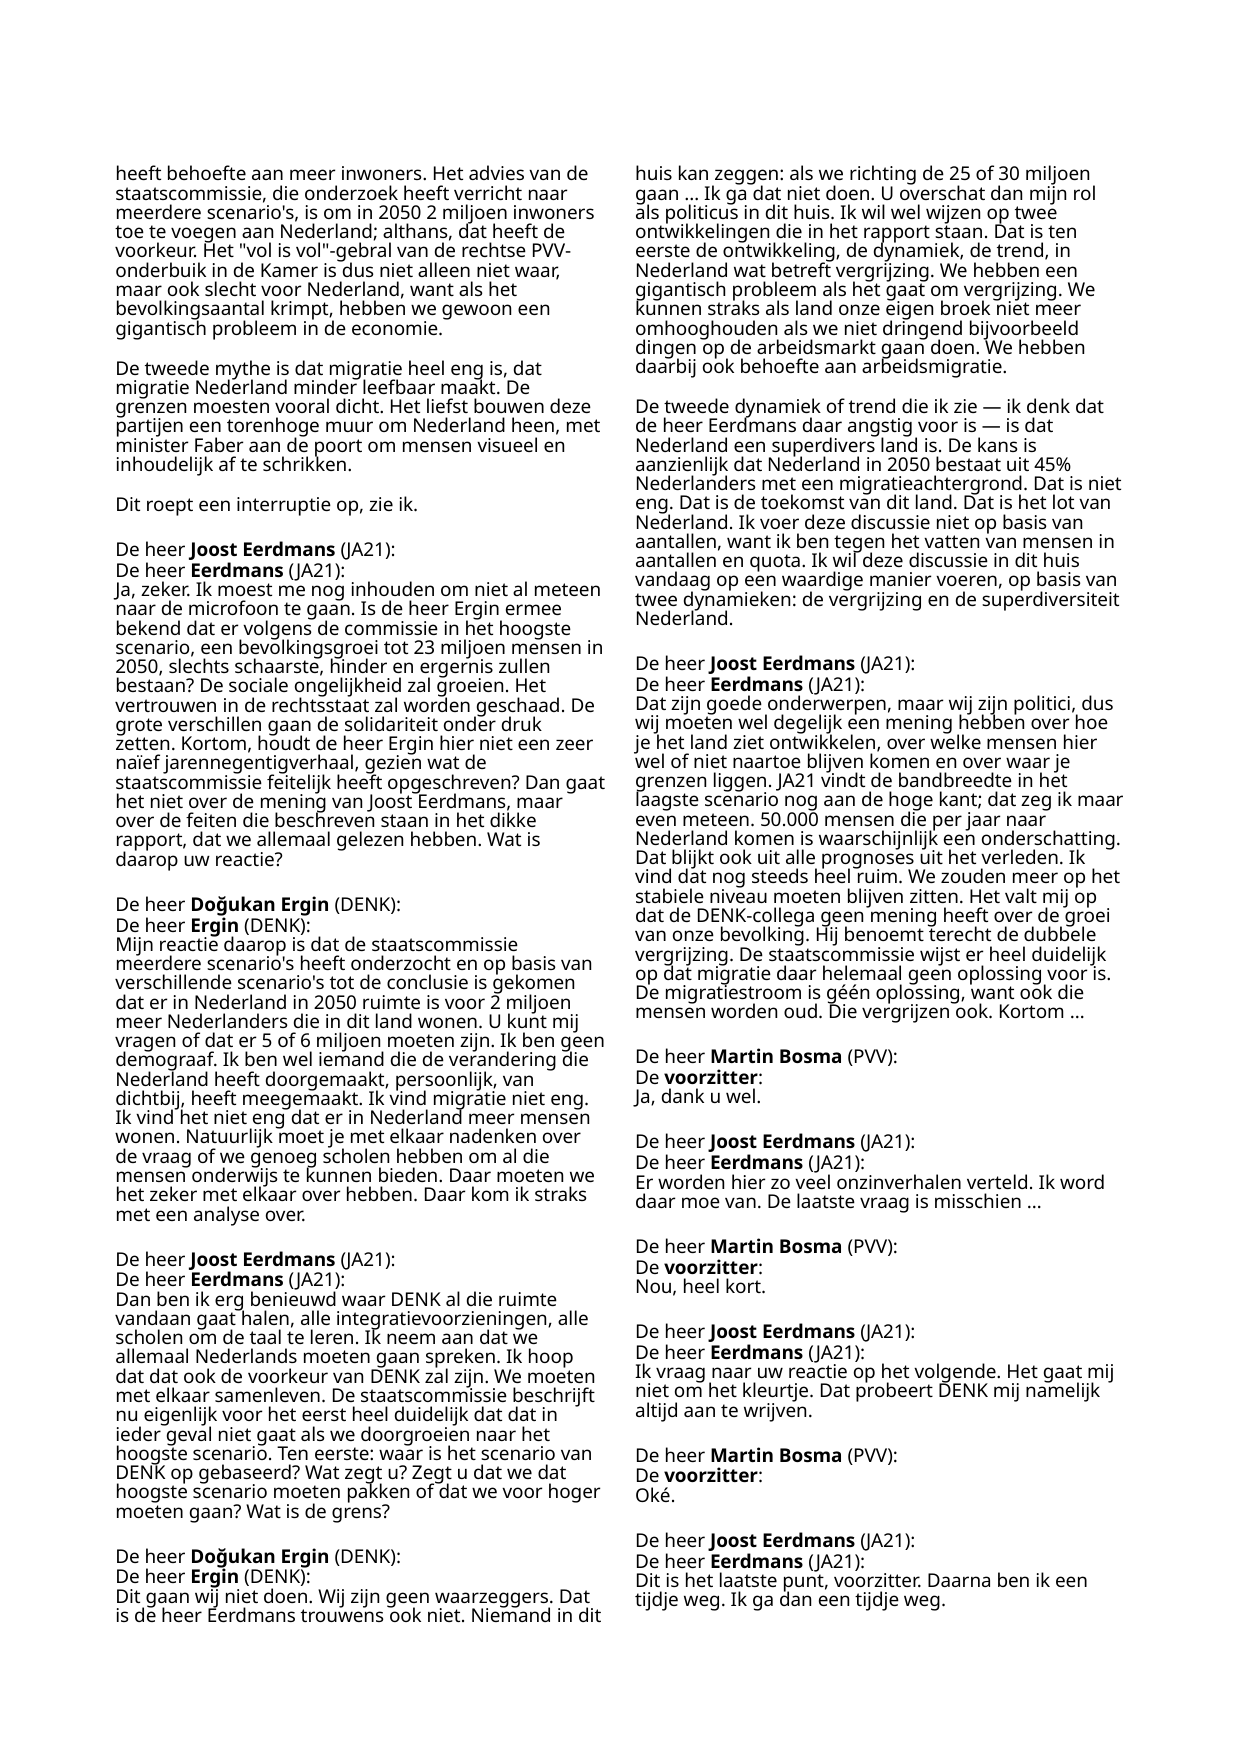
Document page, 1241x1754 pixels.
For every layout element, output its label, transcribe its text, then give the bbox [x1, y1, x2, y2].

text De heer Joost Eerdmans (JA21): [635, 1318, 1125, 1344]
text De heer Ergin (DENK): [115, 917, 605, 936]
text De heer Joost Eerdmans (JA21): [115, 536, 605, 562]
text Ik vraag naar uw reactie op het volgende. Het gaat mij niet om het kleurtje. Dat probeert DENK mij namelijk altijd aan te wrijven. [635, 1363, 1125, 1421]
text Dat zijn goede onderwerpen, maar wij zijn politici, dus wij moeten wel degelijk een mening hebben over hoe je het land ziet ontwikkelen, over welke mensen hier wel of niet naartoe blijven komen en over waar je grenzen liggen. JA21 vindt de bandbreedte in het laagste scenario nog aan de hoge kant; dat zeg ik maar even meteen. 50.000 mensen die per jaar naar Nederland komen is waarschijnlijk een onderschatting. Dat blijkt ook uit alle prognoses uit het verleden. Ik vind dat nog steeds heel ruim. We zouden meer op het stabiele niveau moeten blijven zitten. Het valt mij op dat de DENK-collega geen mening heeft over de groei van onze bevolking. Hij benoemt terecht de dubbele vergrijzing. De staatscommissie wijst er heel duidelijk op dat migratie daar helemaal geen oplossing voor is. De migratiestroom is géén oplossing, want ook die mensen worden oud. Die vergrijzen ook. Kortom … [635, 695, 1125, 1023]
text Nou, heel kort. [635, 1278, 1125, 1297]
text De heer Ergin (DENK): [115, 1568, 605, 1588]
text heeft behoefte aan meer inwoners. Het advies van de staatscommissie, die onderzoek heeft verricht naar meerdere scenario's, is om in 2050 2 miljoen inwoners toe te voegen aan Nederland; althans, dat heeft de voorkeur. Het "vol is vol"-gebral van de rechtse PVV-onderbuik in de Kamer is dus niet alleen niet waar, maar ook slecht voor Nederland, want als het bevolkingsaantal krimpt, hebben we gewoon een gigantisch probleem in de economie. [115, 165, 605, 339]
text Dit gaan wij niet doen. Wij zijn geen waarzeggers. Dat is de heer Eerdmans trouwens ook niet. Niemand in dit [115, 1588, 605, 1626]
text De voorzitter: [635, 1259, 1125, 1278]
text De heer Eerdmans (JA21): [635, 676, 1125, 695]
text Dit roept een interruptie op, zie ik. [115, 496, 605, 515]
text De heer Eerdmans (JA21): [635, 1154, 1125, 1174]
text De heer Joost Eerdmans (JA21): [635, 1527, 1125, 1553]
text De heer Eerdmans (JA21): [115, 562, 605, 581]
text De tweede mythe is dat migratie heel eng is, dat migratie Nederland minder leefbaar maakt. De grenzen moesten vooral dicht. Het liefst bouwen deze partijen een torenhoge muur om Nederland heen, met minister Faber aan de poort om mensen visueel en inhoudelijk af te schrikken. [115, 359, 605, 475]
text De tweede dynamiek of trend die ik zie — ik denk dat de heer Eerdmans daar angstig voor is — is dat Nederland een superdivers land is. De kans is aanzienlijk dat Nederland in 2050 bestaat uit 45% Nederlanders met een migratieachtergrond. Dat is niet eng. Dat is de toekomst van dit land. Dat is het lot van Nederland. Ik voer deze discussie niet op basis van aantallen, want ik ben tegen het vatten van mensen in aantallen en quota. Ik wil deze discussie in dit huis vandaag op een waardige manier voeren, op basis van twee dynamieken: de vergrijzing en de superdiversiteit Nederland. [635, 398, 1125, 629]
text De heer Doğukan Ergin (DENK): [115, 891, 605, 917]
text Mijn reactie daarop is dat de staatscommissie meerdere scenario's heeft onderzocht en op basis van verschillende scenario's tot de conclusie is gekomen dat er in Nederland in 2050 ruimte is voor 2 miljoen meer Nederlanders die in dit land wonen. U kunt mij vragen of dat er 5 of 6 miljoen moeten zijn. Ik ben geen demograaf. Ik ben wel iemand die de verandering die Nederland heeft doorgemaakt, persoonlijk, van dichtbij, heeft meegemaakt. Ik vind migratie niet eng. Ik vind het niet eng dat er in Nederland meer mensen wonen. Natuurlijk moet je met elkaar nadenken over de vraag of we genoeg scholen hebben om al die mensen onderwijs te kunnen bieden. Daar moeten we het zeker met elkaar over hebben. Daar kom ik straks met een analyse over. [115, 936, 605, 1225]
text Dan ben ik erg benieuwd waar DENK al die ruimte vandaan gaat halen, alle integratievoorzieningen, alle scholen om de taal te leren. Ik neem aan dat we allemaal Nederlands moeten gaan spreken. Ik hoop dat dat ook de voorkeur van DENK zal zijn. We moeten met elkaar samenleven. De staatscommissie beschrijft nu eigenlijk voor het eerst heel duidelijk dat dat in ieder geval niet gaat als we doorgroeien naar het hoogste scenario. Ten eerste: waar is het scenario van DENK op gebaseerd? Wat zegt u? Zegt u dat we dat hoogste scenario moeten pakken of dat we voor hoger moeten gaan? Wat is de grens? [115, 1291, 605, 1522]
text Er worden hier zo veel onzinverhalen verteld. Ik word daar moe van. De laatste vraag is misschien … [635, 1174, 1125, 1212]
text Oké. [635, 1487, 1125, 1506]
text huis kan zeggen: als we richting de 25 of 30 miljoen gaan … Ik ga dat niet doen. U overschat dan mijn rol als politicus in dit huis. Ik wil wel wijzen op twee ontwikkelingen die in het rapport staan. Dat is ten eerste de ontwikkeling, de dynamiek, de trend, in Nederland wat betreft vergrijzing. We hebben een gigantisch probleem als het gaat om vergrijzing. We kunnen straks als land onze eigen broek niet meer omhooghouden als we niet dringend bijvoorbeeld dingen op de arbeidsmarkt gaan doen. We hebben daarbij ook behoefte aan arbeidsmigratie. [635, 165, 1125, 377]
text De heer Martin Bosma (PVV): [635, 1043, 1125, 1069]
text De heer Doğukan Ergin (DENK): [115, 1543, 605, 1568]
text De heer Joost Eerdmans (JA21): [635, 650, 1125, 676]
text De heer Eerdmans (JA21): [115, 1271, 605, 1291]
text De heer Eerdmans (JA21): [635, 1344, 1125, 1363]
text Ja, dank u wel. [635, 1088, 1125, 1108]
text De heer Martin Bosma (PVV): [635, 1442, 1125, 1467]
text De heer Joost Eerdmans (JA21): [115, 1246, 605, 1271]
text De voorzitter: [635, 1467, 1125, 1487]
text De heer Eerdmans (JA21): [635, 1553, 1125, 1572]
text De heer Joost Eerdmans (JA21): [635, 1129, 1125, 1154]
text De heer Martin Bosma (PVV): [635, 1233, 1125, 1259]
text Ja, zeker. Ik moest me nog inhouden om niet al meteen naar de microfoon te gaan. Is de heer Ergin ermee bekend dat er volgens de commissie in het hoogste scenario, een bevolkingsgroei tot 23 miljoen mensen in 2050, slechts schaarste, hinder en ergernis zullen bestaan? De sociale ongelijkheid zal groeien. Het vertrouwen in de rechtsstaat zal worden geschaad. De grote verschillen gaan de solidariteit onder druk zetten. Kortom, houdt de heer Ergin hier niet een zeer naïef jarennegentigverhaal, gezien wat de staatscommissie feitelijk heeft opgeschreven? Dan gaat het niet over de mening van Joost Eerdmans, maar over de feiten die beschreven staan in het dikke rapport, dat we allemaal gelezen hebben. Wat is daarop uw reactie? [115, 581, 605, 870]
text Dit is het laatste punt, voorzitter. Daarna ben ik een tijdje weg. Ik ga dan een tijdje weg. [635, 1572, 1125, 1610]
text De voorzitter: [635, 1069, 1125, 1088]
